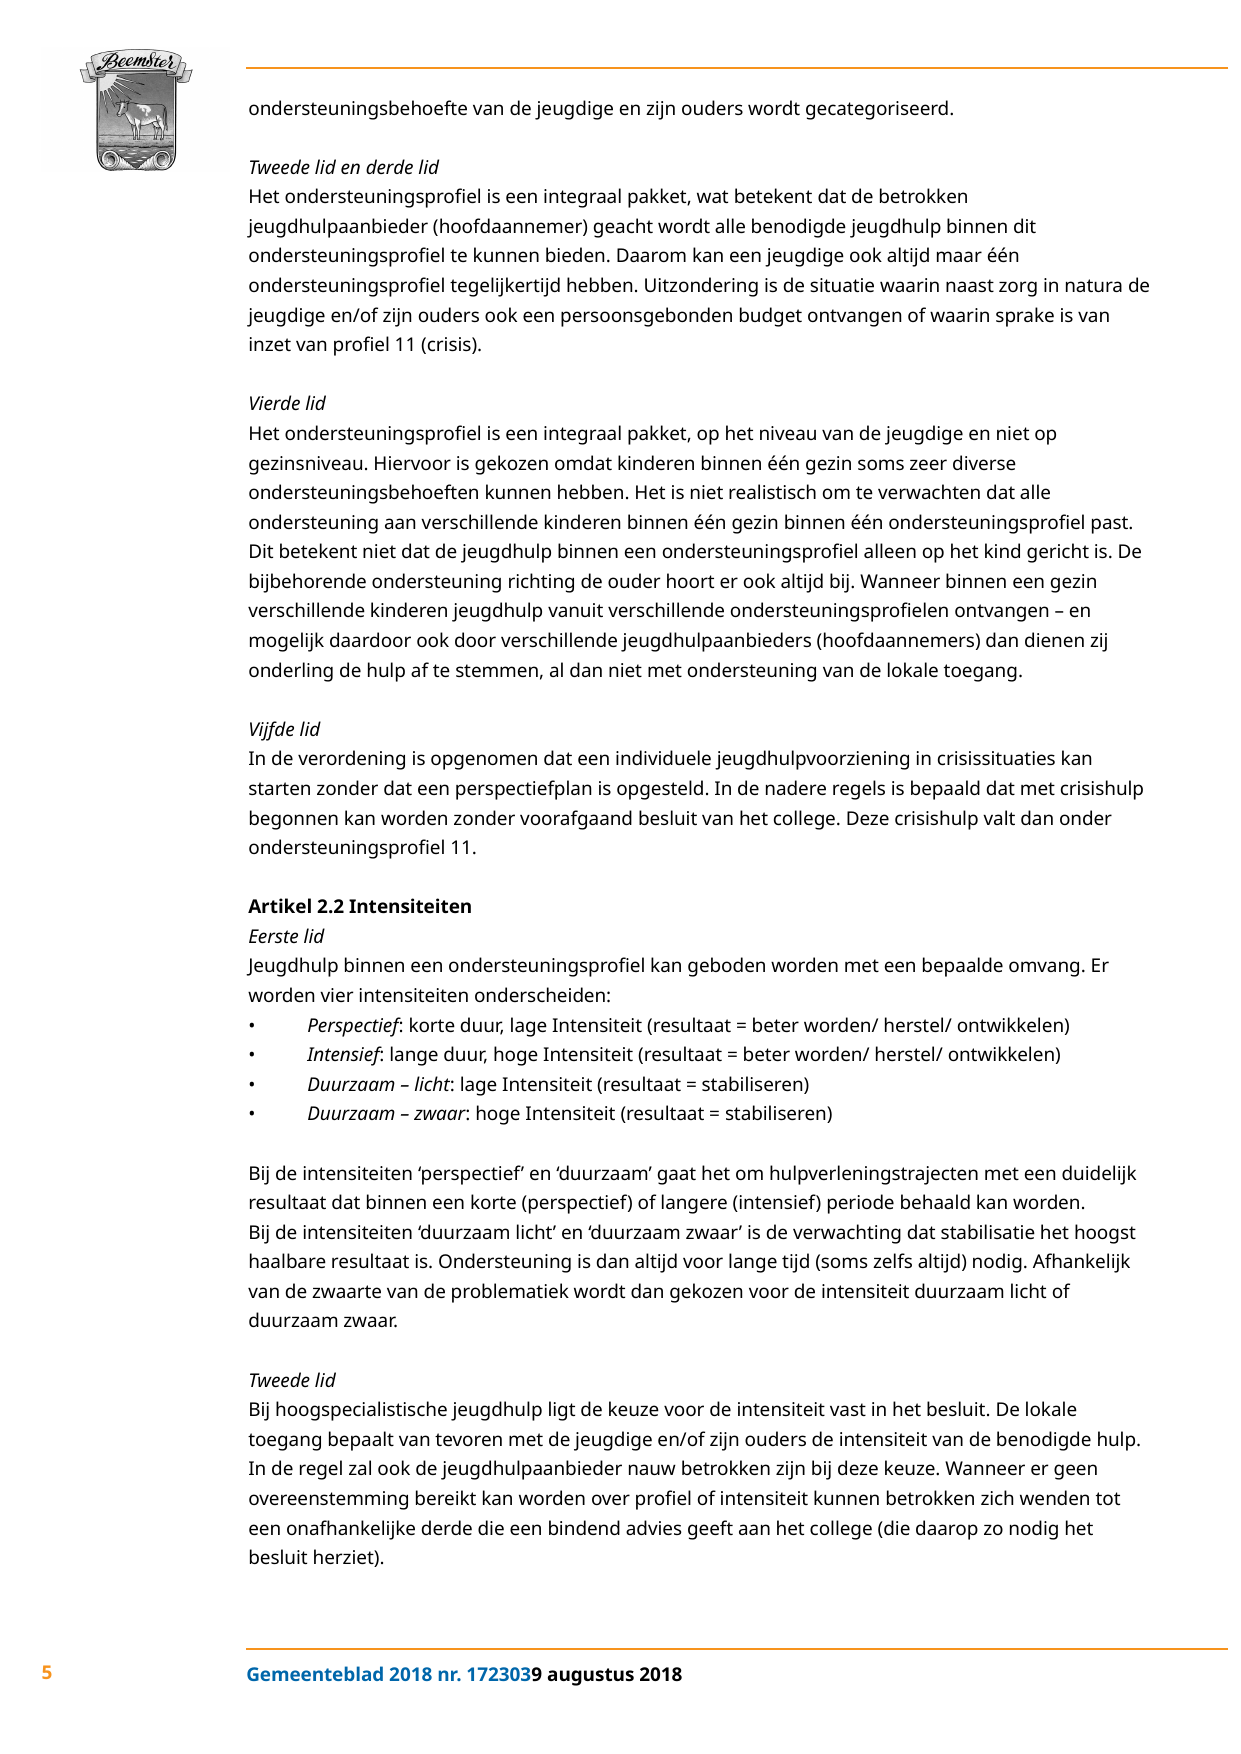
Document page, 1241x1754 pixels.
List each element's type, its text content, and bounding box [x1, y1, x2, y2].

text Jeugdhulp binnen een ondersteuningsprofiel kan geboden worden met een bepaalde omvang. Er worden vier intensiteiten onderscheiden: [248, 953, 1152, 1008]
picture [41, 47, 231, 172]
list Duurzaam – licht: lage Intensiteit (resultaat = stabiliseren) [248, 1071, 1152, 1097]
text ondersteuningsbehoefte van de jeugdige en zijn ouders wordt gecategoriseerd. [248, 95, 1152, 121]
text Tweede lid [248, 1367, 1152, 1393]
text Vierde lid [248, 391, 1152, 416]
text Bij hoogspecialistische jeugdhulp ligt de keuze voor de intensiteit vast in het besluit. De lokale toegang bepaalt van tevoren met de jeugdige en/of zijn ouders de intensiteit van de benodigde hulp. In de regel zal ook de jeugdhulpaanbieder nauw betrokken zijn bij deze keuze. Wanneer er geen overeenstemming bereikt kan worden over profiel of intensiteit kunnen betrokken zich wenden tot een onafhankelijke derde die een bindend advies geeft aan het college (die daarop zo nodig het besluit herziet). [248, 1396, 1152, 1570]
list Perspectief: korte duur, lage Intensiteit (resultaat = beter worden/ herstel/ ontwikkelen) [248, 1012, 1152, 1038]
text Eerste lid [248, 923, 1152, 949]
text In de verordening is opgenomen dat een individuele jeugdhulpvoorziening in crisissituaties kan starten zonder dat een perspectiefplan is opgesteld. In de nadere regels is bepaald dat met crisishulp begonnen kan worden zonder voorafgaand besluit van het college. Deze crisishulp valt dan onder ondersteuningsprofiel 11. [248, 746, 1152, 860]
list Duurzaam – zwaar: hoge Intensiteit (resultaat = stabiliseren) [248, 1101, 1152, 1126]
text Artikel 2.2 Intensiteiten [248, 893, 1152, 919]
text Het ondersteuningsprofiel is een integraal pakket, wat betekent dat de betrokken jeugdhulpaanbieder (hoofdaannemer) geacht wordt alle benodigde jeugdhulp binnen dit ondersteuningsprofiel te kunnen bieden. Daarom kan een jeugdige ook altijd maar één ondersteuningsprofiel tegelijkertijd hebben. Uitzondering is de situatie waarin naast zorg in natura de jeugdige en/of zijn ouders ook een persoonsgebonden budget ontvangen of waarin sprake is van inzet van profiel 11 (crisis). [248, 183, 1152, 357]
text Het ondersteuningsprofiel is een integraal pakket, op het niveau van de jeugdige en niet op gezinsniveau. Hiervoor is gekozen omdat kinderen binnen één gezin soms zeer diverse ondersteuningsbehoeften kunnen hebben. Het is niet realistisch om te verwachten dat alle ondersteuning aan verschillende kinderen binnen één gezin binnen één ondersteuningsprofiel past. Dit betekent niet dat de jeugdhulp binnen een ondersteuningsprofiel alleen op het kind gericht is. De bijbehorende ondersteuning richting de ouder hoort er ook altijd bij. Wanneer binnen een gezin verschillende kinderen jeugdhulp vanuit verschillende ondersteuningsprofielen ontvangen – en mogelijk daardoor ook door verschillende jeugdhulpaanbieders (hoofdaannemers) dan dienen zij onderling de hulp af te stemmen, al dan niet met ondersteuning van de lokale toegang. [248, 420, 1152, 683]
list Intensief: lange duur, hoge Intensiteit (resultaat = beter worden/ herstel/ ontwikkelen) [248, 1041, 1152, 1067]
text Bij de intensiteiten ‘duurzaam licht’ en ‘duurzaam zwaar’ is de verwachting dat stabilisatie het hoogst haalbare resultaat is. Ondersteuning is dan altijd voor lange tijd (soms zelfs altijd) nodig. Afhankelijk van de zwaarte van de problematiek wordt dan gekozen voor de intensiteit duurzaam licht of duurzaam zwaar. [248, 1219, 1152, 1333]
text Tweede lid en derde lid [248, 154, 1152, 180]
text Vijfde lid [248, 716, 1152, 742]
text Bij de intensiteiten ‘perspectief’ en ‘duurzaam’ gaat het om hulpverleningstrajecten met een duidelijk resultaat dat binnen een korte (perspectief) of langere (intensief) periode behaald kan worden. [248, 1160, 1152, 1215]
